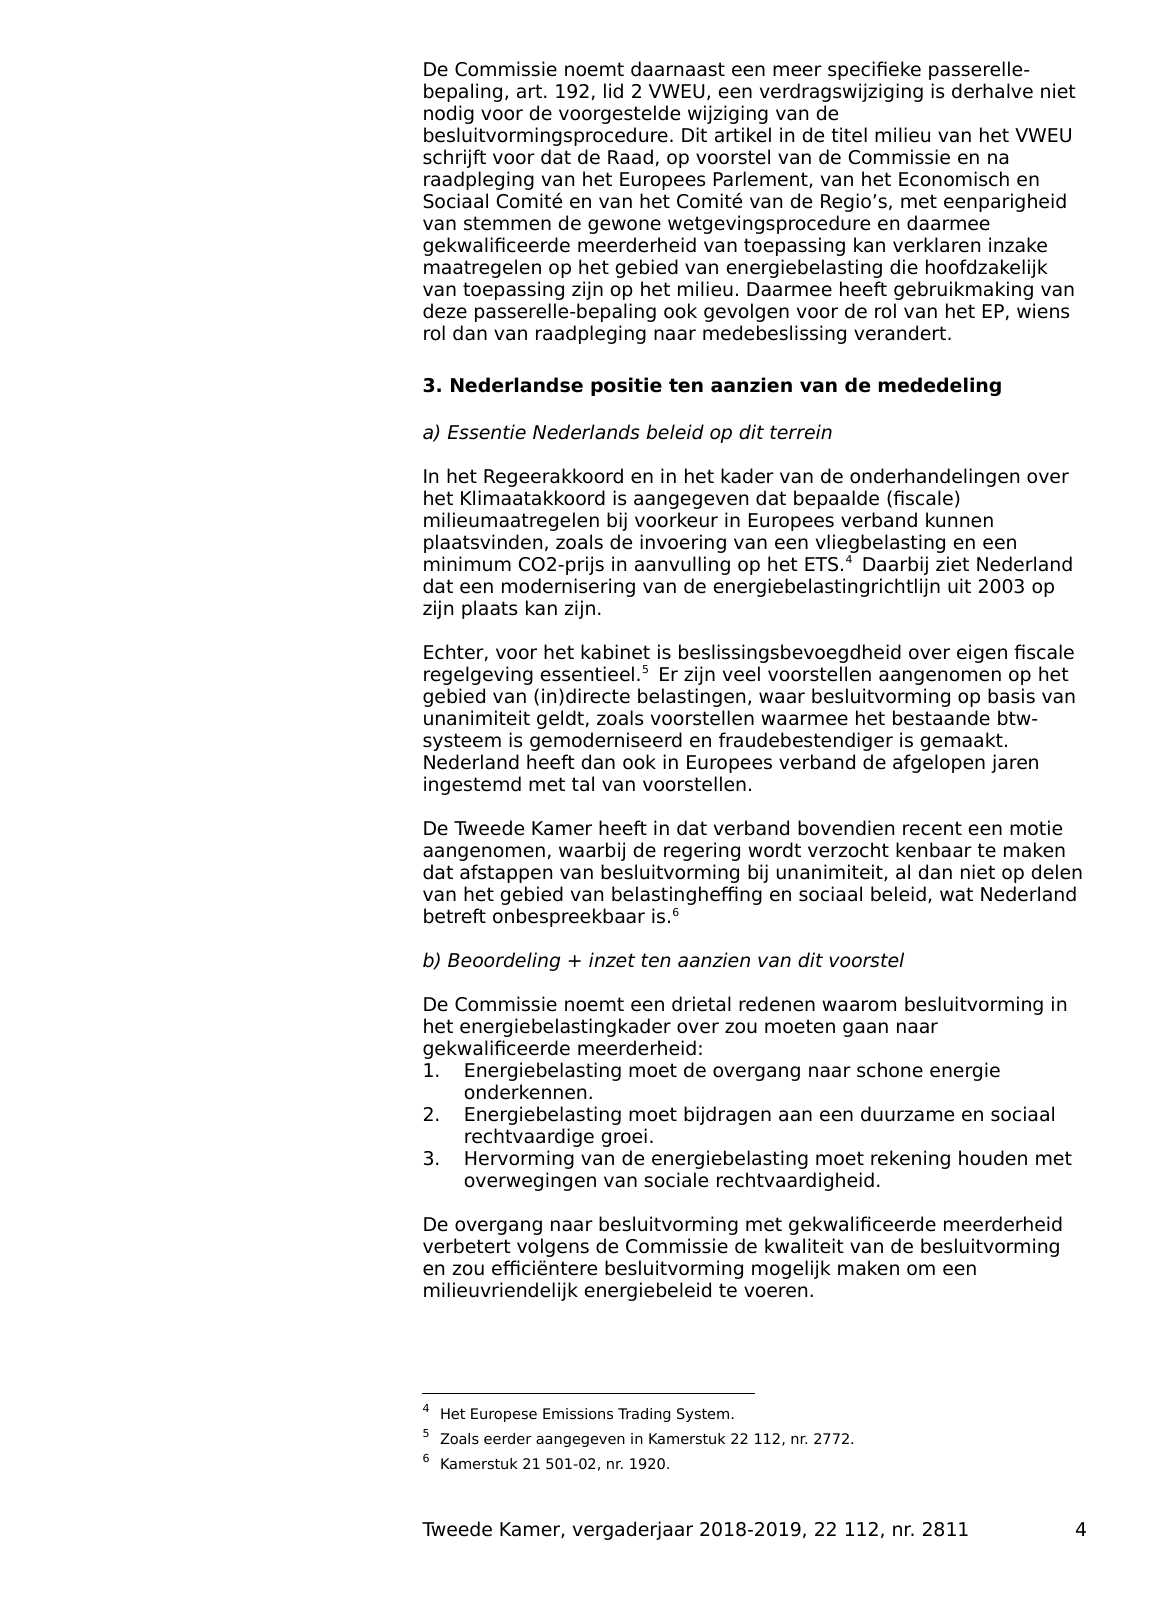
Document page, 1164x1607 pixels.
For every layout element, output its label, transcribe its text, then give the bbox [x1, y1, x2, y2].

text 3. Hervorming van de energiebelasting moet rekening houden met overwegingen van sociale rechtvaardigheid. [422, 1148, 1087, 1192]
subtitle a) Essentie Nederlands beleid op dit terrein [422, 422, 1087, 444]
text 1. Energiebelasting moet de overgang naar schone energie onderkennen. [422, 1060, 1087, 1104]
text De Commissie noemt daarnaast een meer specifieke passerelle-bepaling, art. 192, lid 2 VWEU, een verdragswijziging is derhalve niet nodig voor de voorgestelde wijziging van de besluitvormingsprocedure. Dit artikel in de titel milieu van het VWEU schrijft voor dat de Raad, op voorstel van de Commissie en na raadpleging van het Europees Parlement, van het Economisch en Sociaal Comité en van het Comité van de Regio’s, met eenparigheid van stemmen de gewone wetgevingsprocedure en daarmee gekwalificeerde meerderheid van toepassing kan verklaren inzake maatregelen op het gebied van energiebelasting die hoofdzakelijk van toepassing zijn op het milieu. Daarmee heeft gebruikmaking van deze passerelle-bepaling ook gevolgen voor de rol van het EP, wiens rol dan van raadpleging naar medebeslissing verandert. [422, 59, 1087, 345]
text Het Europese Emissions Trading System. [422, 1402, 1087, 1424]
text De overgang naar besluitvorming met gekwalificeerde meerderheid verbetert volgens de Commissie de kwaliteit van de besluitvorming en zou efficiëntere besluitvorming mogelijk maken om een milieuvriendelijk energiebeleid te voeren. [422, 1214, 1087, 1302]
text De Tweede Kamer heeft in dat verband bovendien recent een motie aangenomen, waarbij de regering wordt verzocht kenbaar te maken dat afstappen van besluitvorming bij unanimiteit, al dan niet op delen van het gebied van belastingheffing en sociaal beleid, wat Nederland betreft onbespreekbaar is. [422, 818, 1087, 928]
subtitle b) Beoordeling + inzet ten aanzien van dit voorstel [422, 950, 1087, 972]
text Zoals eerder aangegeven in Kamerstuk 22 112, nr. 2772. [422, 1427, 1087, 1449]
text Echter, voor het kabinet is beslissingsbevoegdheid over eigen fiscale regelgeving essentieel. Er zijn veel voorstellen aangenomen op het gebied van (in)directe belastingen, waar besluitvorming op basis van unanimiteit geldt, zoals voorstellen waarmee het bestaande btw-systeem is gemoderniseerd en fraudebestendiger is gemaakt. Nederland heeft dan ook in Europees verband de afgelopen jaren ingestemd met tal van voorstellen. [422, 642, 1087, 796]
text De Commissie noemt een drietal redenen waarom besluitvorming in het energiebelastingkader over zou moeten gaan naar gekwalificeerde meerderheid: [422, 994, 1087, 1060]
text Kamerstuk 21 501-02, nr. 1920. [422, 1452, 1087, 1474]
text In het Regeerakkoord en in het kader van de onderhandelingen over het Klimaatakkoord is aangegeven dat bepaalde (fiscale) milieumaatregelen bij voorkeur in Europees verband kunnen plaatsvinden, zoals de invoering van een vliegbelasting en een minimum CO2-prijs in aanvulling op het ETS. Daarbij ziet Nederland dat een modernisering van de energiebelastingrichtlijn uit 2003 op zijn plaats kan zijn. [422, 466, 1087, 620]
subtitle 3. Nederlandse positie ten aanzien van de mededeling [422, 375, 1087, 397]
text 2. Energiebelasting moet bijdragen aan een duurzame en sociaal rechtvaardige groei. [422, 1104, 1087, 1148]
